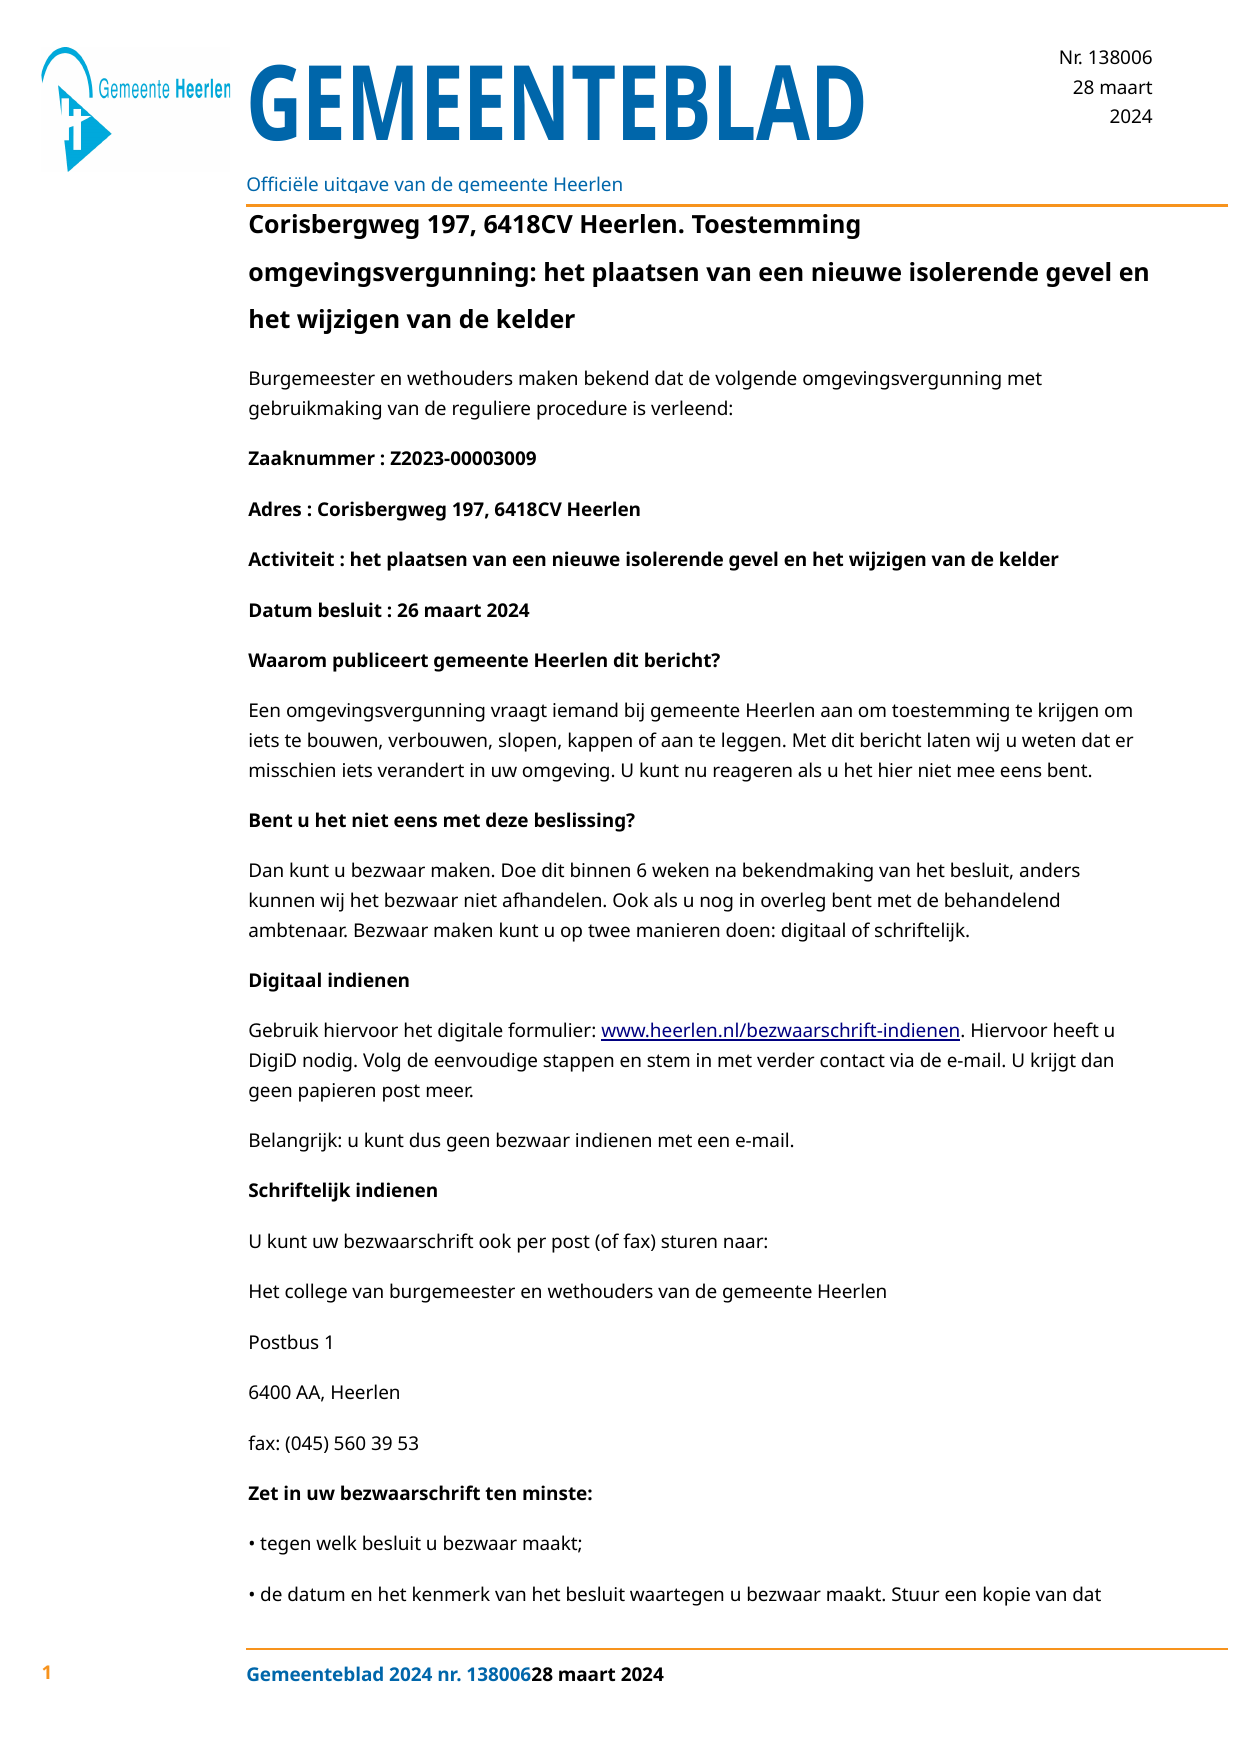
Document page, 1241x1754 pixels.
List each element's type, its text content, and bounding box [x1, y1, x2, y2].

text Belangrijk: u kunt dus geen bezwaar indienen met een e-mail. [248, 1127, 1152, 1153]
text Bent u het niet eens met deze beslissing? [248, 807, 1152, 833]
text Een omgevingsvergunning vraagt iemand bij gemeente Heerlen aan om toestemming te krijgen om iets te bouwen, verbouwen, slopen, kappen of aan te leggen. Met dit bericht laten wij u weten dat er misschien iets verandert in uw omgeving. U kunt nu reageren als u het hier niet mee eens bent. [248, 698, 1152, 782]
text Datum besluit : 26 maart 2024 [248, 597, 1152, 622]
picture [41, 47, 231, 172]
text fax: (045) 560 39 53 [248, 1430, 1152, 1455]
text Adres : Corisbergweg 197, 6418CV Heerlen [248, 496, 1152, 522]
text Het college van burgemeester en wethouders van de gemeente Heerlen [248, 1278, 1152, 1304]
text Digitaal indienen [248, 967, 1152, 993]
text Corisbergweg 197, 6418CV Heerlen. Toestemming omgevingsvergunning: het plaatsen van een nieuwe isolerende gevel en het wijzigen van de kelder [248, 207, 1152, 336]
text Dan kunt u bezwaar maken. Doe dit binnen 6 weken na bekendmaking van het besluit, anders kunnen wij het bezwaar niet afhandelen. Ook als u nog in overleg bent met de behandelend ambtenaar. Bezwaar maken kunt u op twee manieren doen: digitaal of schriftelijk. [248, 858, 1152, 942]
text Zaaknummer : Z2023-00003009 [248, 446, 1152, 471]
picture [41, 47, 59, 70]
text • tegen welk besluit u bezwaar maakt; [248, 1531, 1152, 1556]
text 6400 AA, Heerlen [248, 1379, 1152, 1405]
text Waarom publiceert gemeente Heerlen dit bericht? [248, 647, 1152, 673]
text Schriftelijk indienen [248, 1178, 1152, 1203]
text Zet in uw bezwaarschrift ten minste: [248, 1480, 1152, 1506]
text • de datum en het kenmerk van het besluit waartegen u bezwaar maakt. Stuur een kopie van dat [248, 1581, 1152, 1607]
text U kunt uw bezwaarschrift ook per post (of fax) sturen naar: [248, 1228, 1152, 1254]
text Burgemeester en wethouders maken bekend dat de volgende omgevingsvergunning met gebruikmaking van de reguliere procedure is verleend: [248, 366, 1152, 421]
text Gebruik hiervoor het digitale formulier: www.heerlen.nl/bezwaarschrift-indienen. Hiervoor heeft u DigiD nodig. Volg de eenvoudige stappen en stem in met verder contact via de e-mail. U krijgt dan geen papieren post meer. [248, 1018, 1152, 1102]
text Postbus 1 [248, 1329, 1152, 1354]
text Activiteit : het plaatsen van een nieuwe isolerende gevel en het wijzigen van de kelder [248, 546, 1152, 572]
